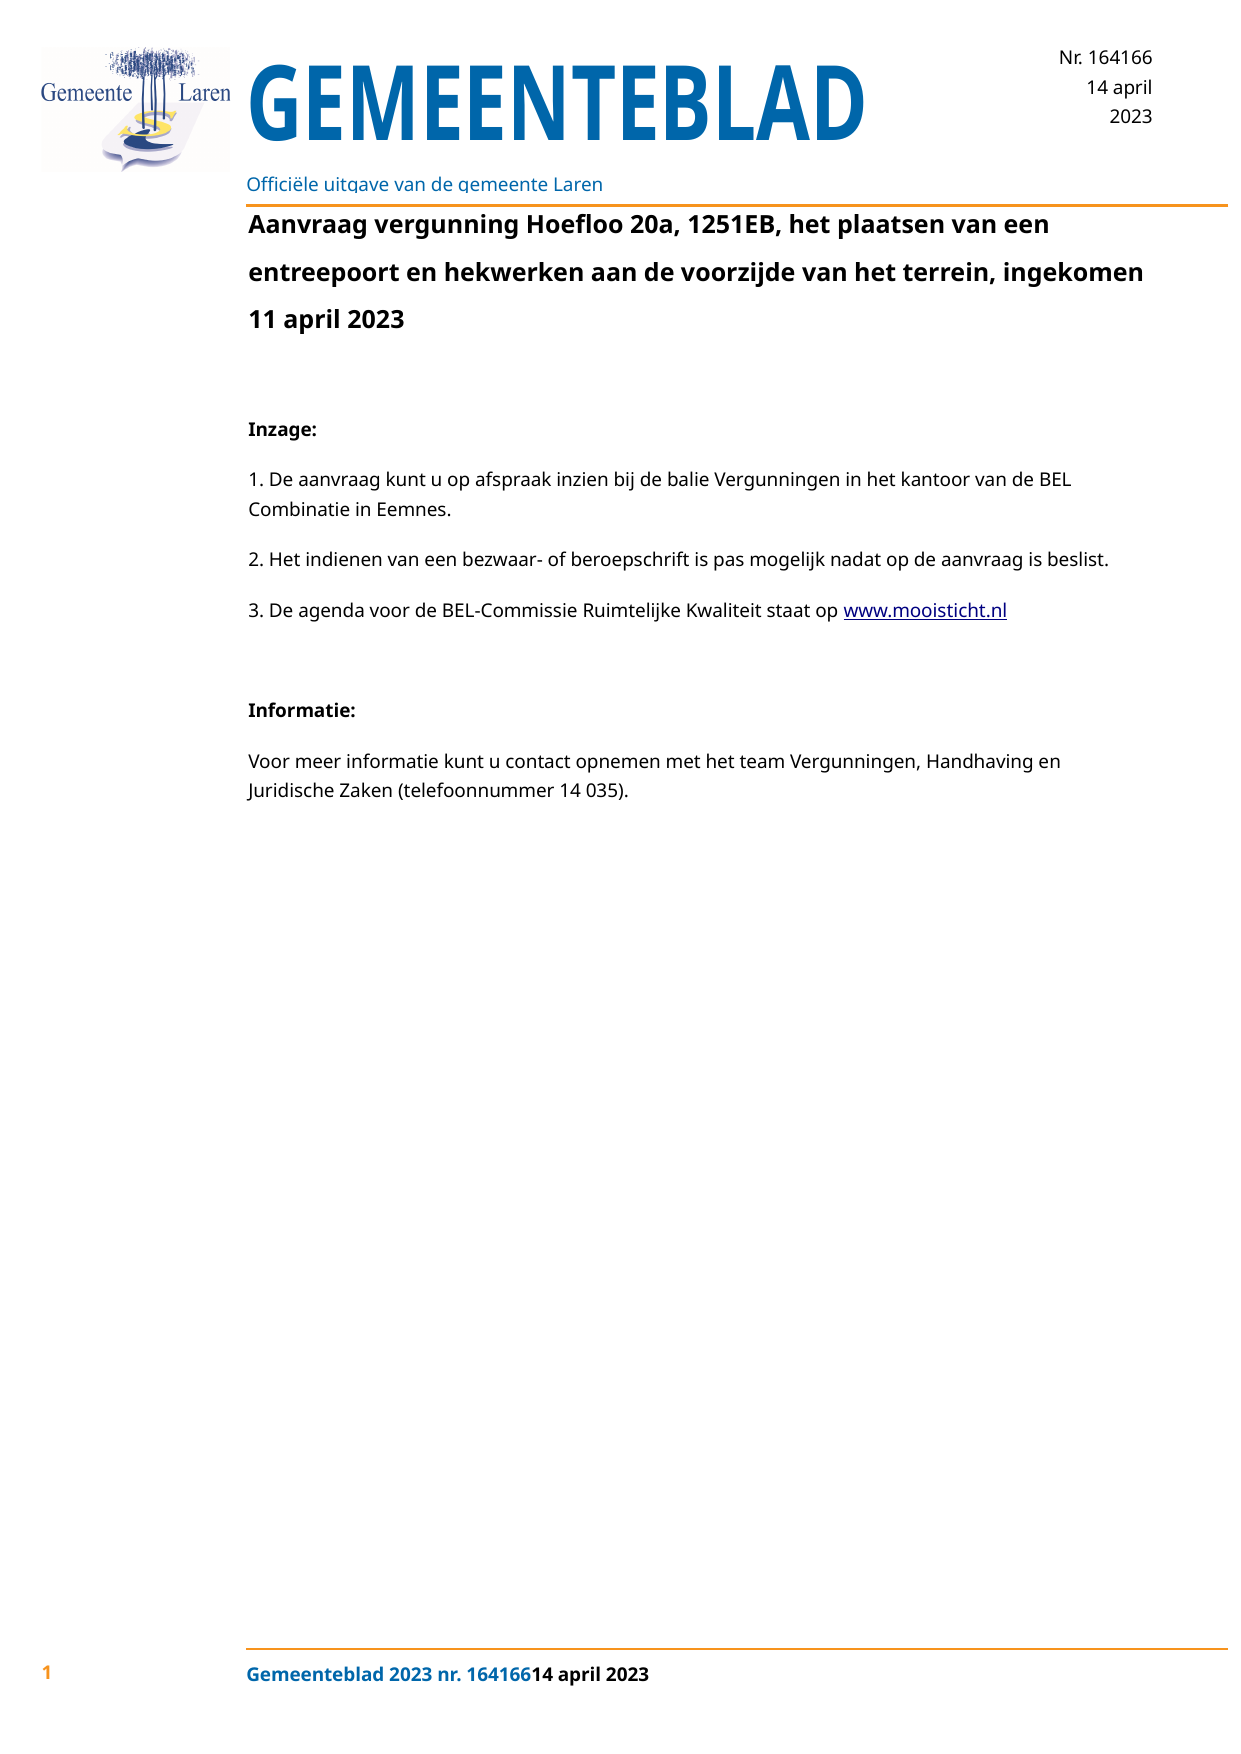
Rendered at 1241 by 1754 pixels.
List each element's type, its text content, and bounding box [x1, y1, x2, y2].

text Aanvraag vergunning Hoefloo 20a, 1251EB, het plaatsen van een entreepoort en hekwerken aan de voorzijde van het terrein, ingekomen 11 april 2023 [248, 207, 1152, 336]
picture [41, 47, 231, 172]
text 2. Het indienen van een bezwaar- of beroepschrift is pas mogelijk nadat op de aanvraag is beslist. [248, 546, 1152, 572]
text Informatie: [248, 698, 1152, 723]
text 3. De agenda voor de BEL-Commissie Ruimtelijke Kwaliteit staat op www.mooisticht.nl [248, 597, 1152, 622]
text 1. De aanvraag kunt u op afspraak inzien bij de balie Vergunningen in het kantoor van de BEL Combinatie in Eemnes. [248, 466, 1152, 522]
text Voor meer informatie kunt u contact opnemen met het team Vergunningen, Handhaving en Juridische Zaken (telefoonnummer 14 035). [248, 748, 1152, 803]
text Inzage: [248, 416, 1152, 442]
